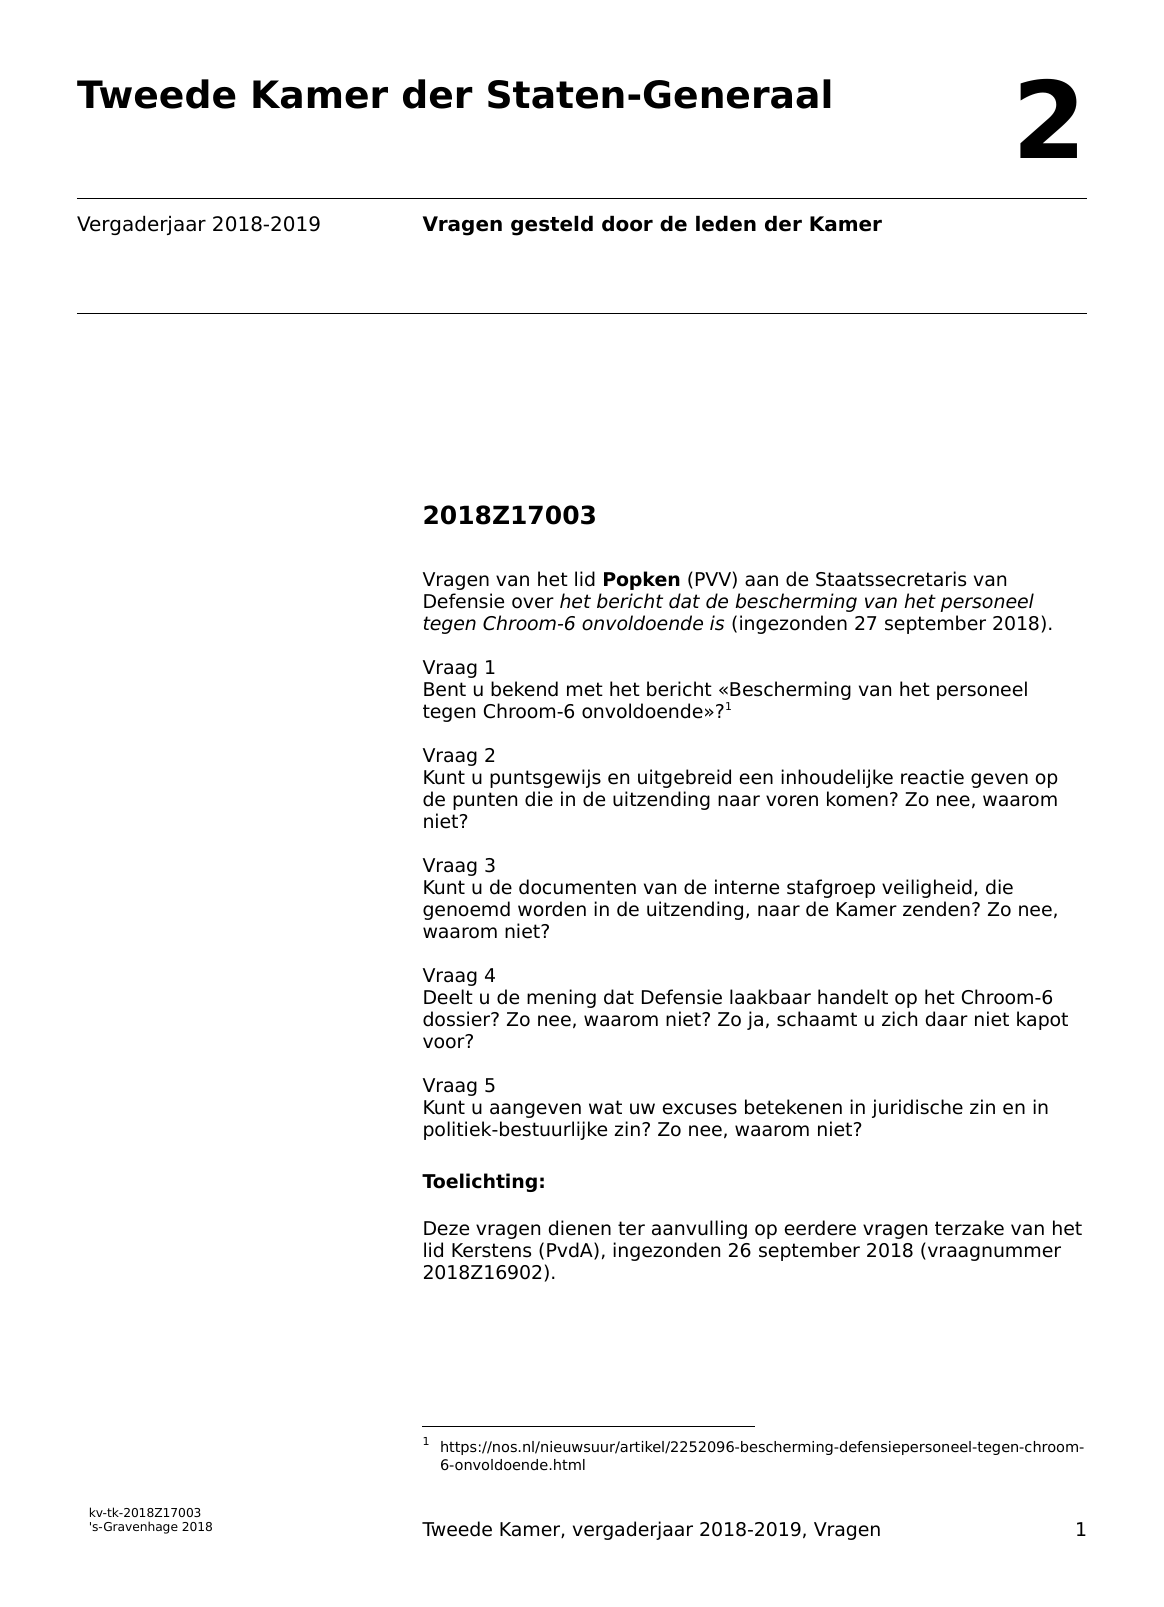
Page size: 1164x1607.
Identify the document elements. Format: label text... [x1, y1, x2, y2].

table_header Tweede Kamer der Staten-Generaal [77, 59, 886, 198]
text kv-tk-2018Z17003 [88, 1506, 323, 1520]
text Vraag 3 [422, 855, 1087, 877]
table_cell Vergaderjaar 2018-2019 [77, 199, 422, 313]
text Deelt u de mening dat Defensie laakbaar handelt op het Chroom-6 dossier? Zo nee, waarom niet? Zo ja, schaamt u zich daar niet kapot voor? [422, 987, 1087, 1053]
text Deze vragen dienen ter aanvulling op eerdere vragen terzake van het lid Kerstens (PvdA), ingezonden 26 september 2018 (vraagnummer 2018Z16902). [422, 1218, 1087, 1284]
text Kunt u aangeven wat uw excuses betekenen in juridische zin en in politiek-bestuurlijke zin? Zo nee, waarom niet? [422, 1097, 1087, 1141]
table_header 2 [886, 59, 1087, 198]
text Vraag 5 [422, 1075, 1087, 1097]
text Vragen van het lid Popken (PVV) aan de Staatssecretaris van Defensie over het bericht dat de bescherming van het personeel tegen Chroom-6 onvoldoende is (ingezonden 27 september 2018). [422, 569, 1087, 635]
text Kunt u de documenten van de interne stafgroep veiligheid, die genoemd worden in de uitzending, naar de Kamer zenden? Zo nee, waarom niet? [422, 877, 1087, 943]
text Kunt u puntsgewijs en uitgebreid een inhoudelijke reactie geven op de punten die in de uitzending naar voren komen? Zo nee, waarom niet? [422, 767, 1087, 833]
text Vraag 4 [422, 965, 1087, 987]
text Bent u bekend met het bericht «Bescherming van het personeel tegen Chroom-6 onvoldoende»? [422, 679, 1087, 723]
table_cell Vragen gesteld door de leden der Kamer [422, 199, 1087, 313]
text https://nos.nl/nieuwsuur/artikel/2252096-bescherming-defensiepersoneel-tegen-chroom-6-onvoldoende.html [422, 1435, 1087, 1474]
text Vraag 2 [422, 745, 1087, 767]
text Vraag 1 [422, 657, 1087, 679]
text 2018Z17003 [422, 501, 1087, 531]
text 's-Gravenhage 2018 [88, 1520, 323, 1534]
subtitle Toelichting: [422, 1171, 1087, 1193]
